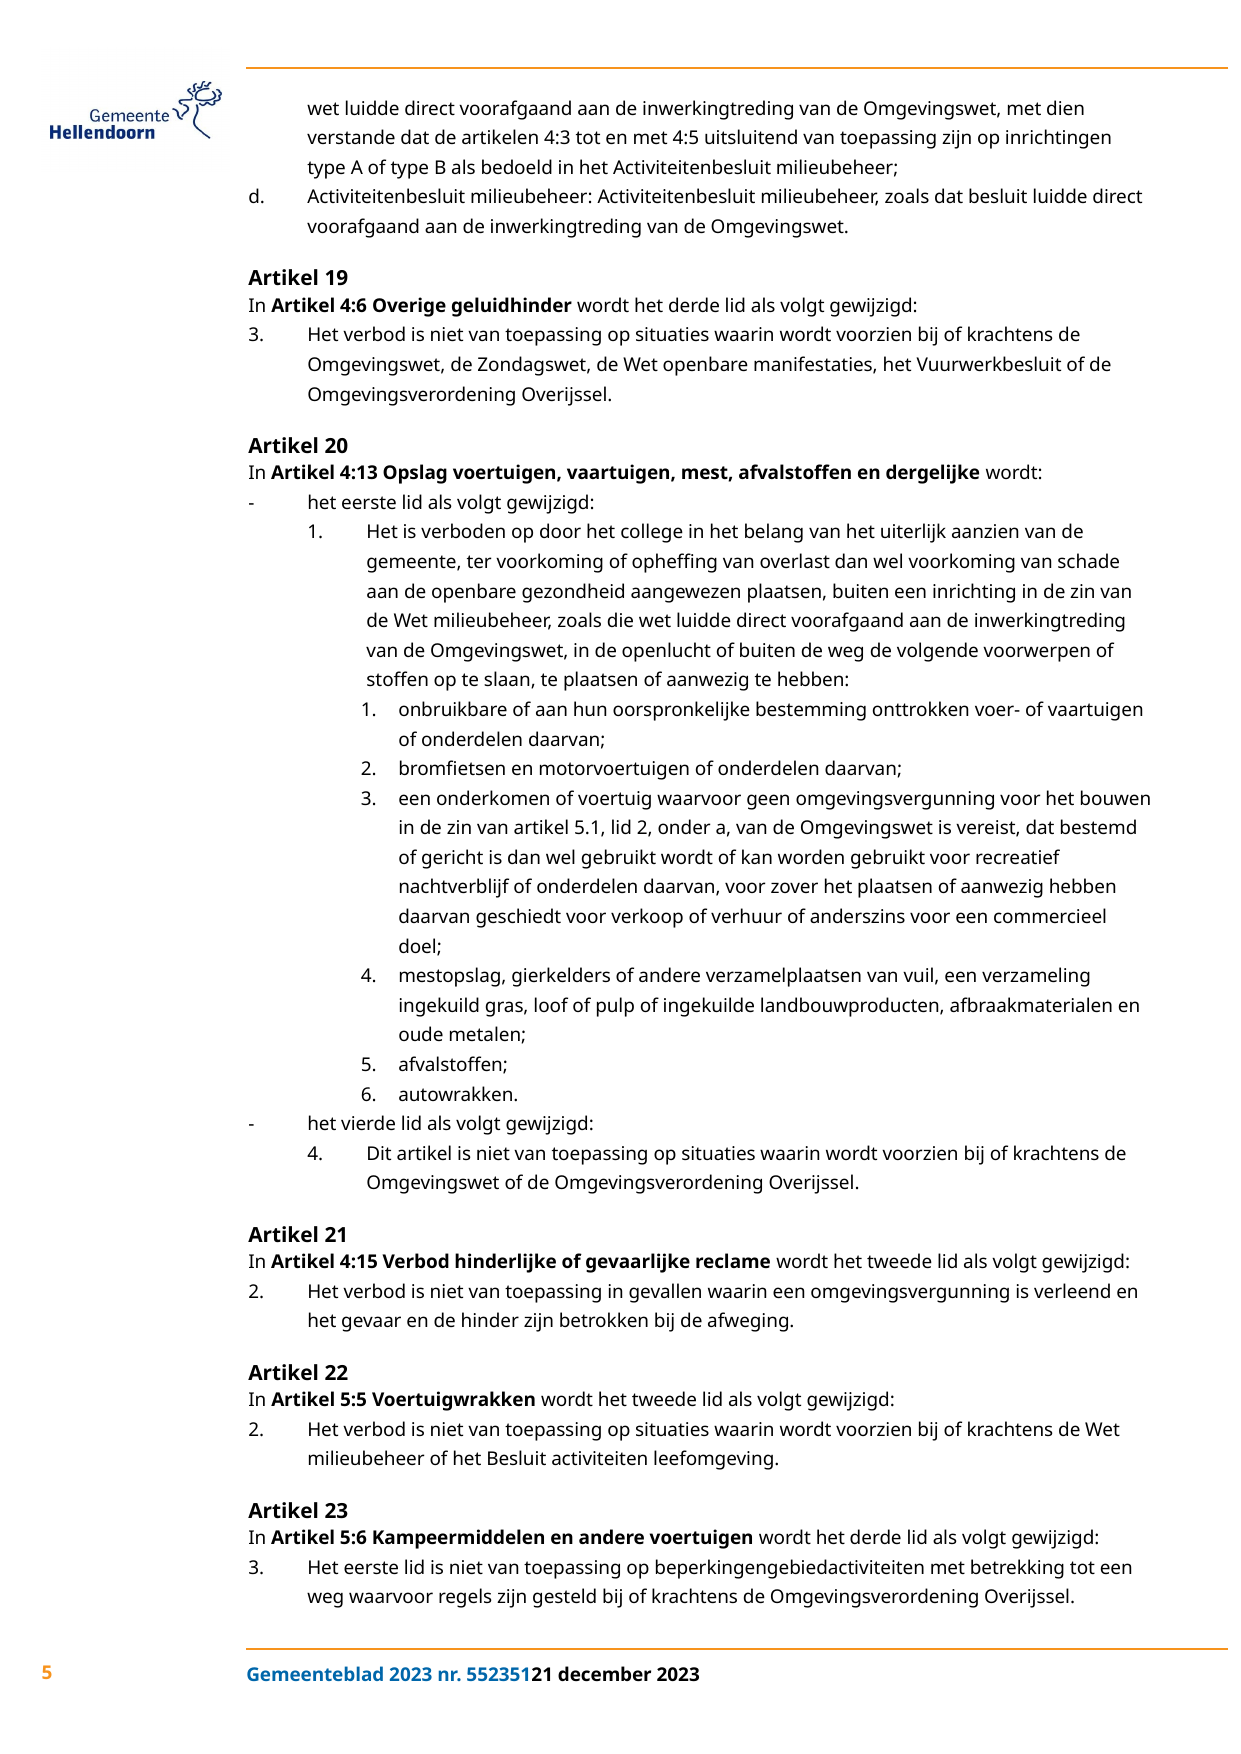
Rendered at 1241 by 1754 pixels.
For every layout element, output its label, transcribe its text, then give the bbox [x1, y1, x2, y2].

list wet luidde direct voorafgaand aan de inwerkingtreding van de Omgevingswet, met dien verstande dat de artikelen 4:3 tot en met 4:5 uitsluitend van toepassing zijn op inrichtingen type A of type B als bedoeld in het Activiteitenbesluit milieubeheer; [248, 95, 1152, 180]
list een onderkomen of voertuig waarvoor geen omgevingsvergunning voor het bouwen in de zin van artikel 5.1, lid 2, onder a, van de Omgevingswet is vereist, dat bestemd of gericht is dan wel gebruikt wordt of kan worden gebruikt voor recreatief nachtverblijf of onderdelen daarvan, voor zover het plaatsen of aanwezig hebben daarvan geschiedt voor verkoop of verhuur of anderszins voor een commercieel doel; [361, 785, 1152, 959]
text In Artikel 5:5 Voertuigwrakken wordt het tweede lid als volgt gewijzigd: [248, 1386, 1152, 1412]
text Artikel 23 [248, 1496, 1152, 1524]
list het eerste lid als volgt gewijzigd: [248, 489, 1152, 515]
list Het verbod is niet van toepassing op situaties waarin wordt voorzien bij of krachtens de Omgevingswet, de Zondagswet, de Wet openbare manifestaties, het Vuurwerkbesluit of de Omgevingsverordening Overijssel. [248, 322, 1152, 406]
list bromfietsen en motorvoertuigen of onderdelen daarvan; [361, 755, 1152, 781]
text Artikel 19 [248, 263, 1152, 292]
text In Artikel 4:15 Verbod hinderlijke of gevaarlijke reclame wordt het tweede lid als volgt gewijzigd: [248, 1248, 1152, 1274]
picture [41, 47, 231, 172]
list Het is verboden op door het college in het belang van het uiterlijk aanzien van de gemeente, ter voorkoming of opheffing van overlast dan wel voorkoming van schade aan de openbare gezondheid aangewezen plaatsen, buiten een inrichting in de zin van de Wet milieubeheer, zoals die wet luidde direct voorafgaand aan de inwerkingtreding van de Omgevingswet, in de openlucht of buiten de weg de volgende voorwerpen of stoffen op te slaan, te plaatsen of aanwezig te hebben: [307, 519, 1152, 692]
list Het verbod is niet van toepassing op situaties waarin wordt voorzien bij of krachtens de Wet milieubeheer of het Besluit activiteiten leefomgeving. [248, 1416, 1152, 1471]
list Dit artikel is niet van toepassing op situaties waarin wordt voorzien bij of krachtens de Omgevingswet of de Omgevingsverordening Overijssel. [307, 1140, 1152, 1195]
list Het verbod is niet van toepassing in gevallen waarin een omgevingsvergunning is verleend en het gevaar en de hinder zijn betrokken bij de afweging. [248, 1278, 1152, 1333]
list afvalstoffen; [361, 1051, 1152, 1077]
list autowrakken. [361, 1081, 1152, 1107]
list het vierde lid als volgt gewijzigd: [248, 1110, 1152, 1136]
text Artikel 20 [248, 431, 1152, 459]
text Artikel 21 [248, 1220, 1152, 1248]
text In Artikel 4:6 Overige geluidhinder wordt het derde lid als volgt gewijzigd: [248, 292, 1152, 318]
list onbruikbare of aan hun oorspronkelijke bestemming onttrokken voer- of vaartuigen of onderdelen daarvan; [361, 696, 1152, 752]
list Activiteitenbesluit milieubeheer: Activiteitenbesluit milieubeheer, zoals dat besluit luidde direct voorafgaand aan de inwerkingtreding van de Omgevingswet. [248, 183, 1152, 239]
text In Artikel 4:13 Opslag voertuigen, vaartuigen, mest, afvalstoffen en dergelijke wordt: [248, 459, 1152, 485]
text Artikel 22 [248, 1358, 1152, 1386]
list mestopslag, gierkelders of andere verzamelplaatsen van vuil, een verzameling ingekuild gras, loof of pulp of ingekuilde landbouwproducten, afbraakmaterialen en oude metalen; [361, 962, 1152, 1047]
text In Artikel 5:6 Kampeermiddelen en andere voertuigen wordt het derde lid als volgt gewijzigd: [248, 1524, 1152, 1550]
list Het eerste lid is niet van toepassing op beperkingengebiedactiviteiten met betrekking tot een weg waarvoor regels zijn gesteld bij of krachtens de Omgevingsverordening Overijssel. [248, 1554, 1152, 1609]
